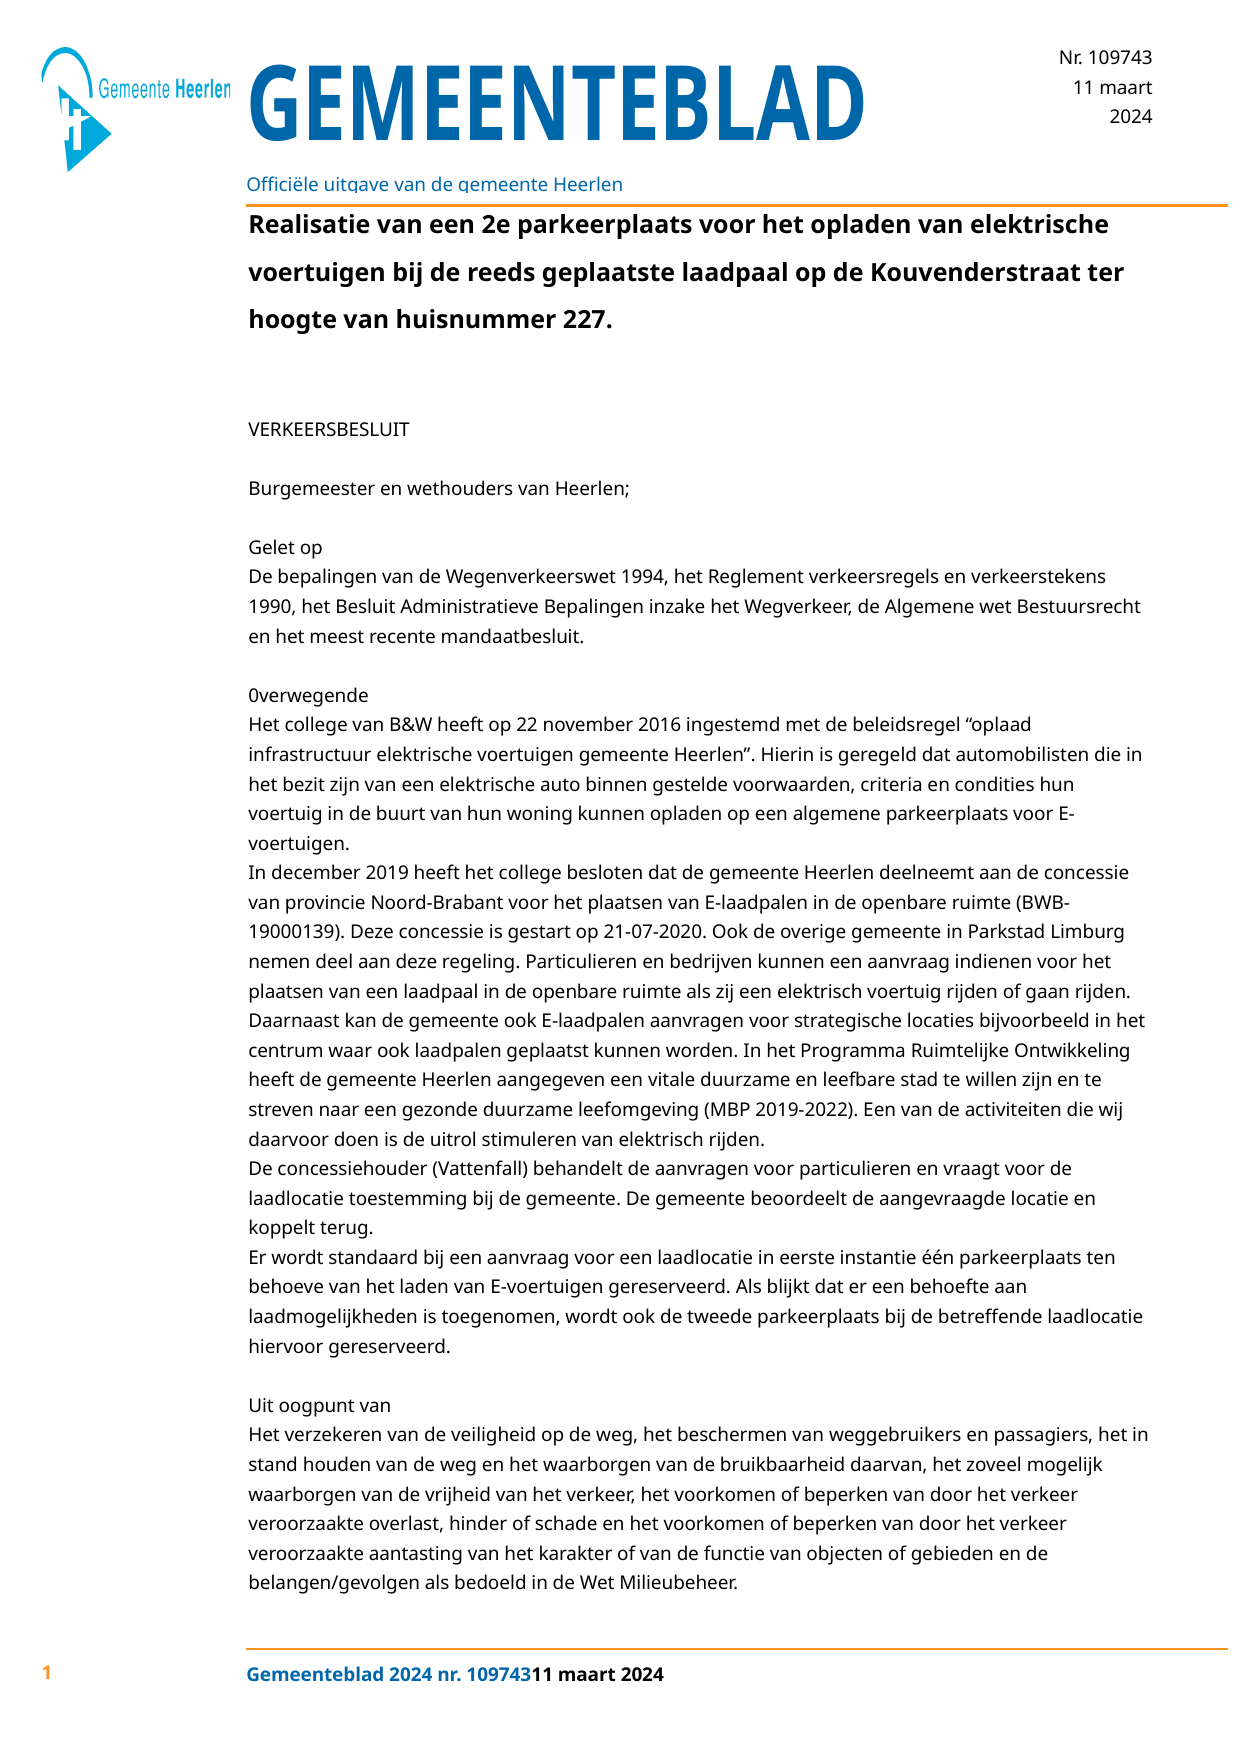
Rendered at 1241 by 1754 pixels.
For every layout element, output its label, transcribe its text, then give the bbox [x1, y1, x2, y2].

text Er wordt standaard bij een aanvraag voor een laadlocatie in eerste instantie één parkeerplaats ten behoeve van het laden van E-voertuigen gereserveerd. Als blijkt dat er een behoefte aan laadmogelijkheden is toegenomen, wordt ook de tweede parkeerplaats bij de betreffende laadlocatie hiervoor gereserveerd. [248, 1244, 1152, 1359]
text Het verzekeren van de veiligheid op de weg, het beschermen van weggebruikers en passagiers, het in stand houden van de weg en het waarborgen van de bruikbaarheid daarvan, het zoveel mogelijk waarborgen van de vrijheid van het verkeer, het voorkomen of beperken van door het verkeer veroorzaakte overlast, hinder of schade en het voorkomen of beperken van door het verkeer veroorzaakte aantasting van het karakter of van de functie van objecten of gebieden en de belangen/gevolgen als bedoeld in de Wet Milieubeheer. [248, 1422, 1152, 1595]
text De bepalingen van de Wegenverkeerswet 1994, het Reglement verkeersregels en verkeerstekens 1990, het Besluit Administratieve Bepalingen inzake het Wegverkeer, de Algemene wet Bestuursrecht en het meest recente mandaatbesluit. [248, 564, 1152, 649]
text Gelet op [248, 534, 1152, 560]
picture [41, 47, 59, 70]
text 0verwegende [248, 682, 1152, 708]
picture [41, 47, 231, 172]
text Uit oogpunt van [248, 1392, 1152, 1418]
text Burgemeester en wethouders van Heerlen; [248, 475, 1152, 501]
text VERKEERSBESLUIT [248, 416, 1152, 442]
text Realisatie van een 2e parkeerplaats voor het opladen van elektrische voertuigen bij de reeds geplaatste laadpaal op de Kouvenderstraat ter hoogte van huisnummer 227. [248, 207, 1152, 336]
text In december 2019 heeft het college besloten dat de gemeente Heerlen deelneemt aan de concessie van provincie Noord-Brabant voor het plaatsen van E-laadpalen in de openbare ruimte (BWB-19000139). Deze concessie is gestart op 21-07-2020. Ook de overige gemeente in Parkstad Limburg nemen deel aan deze regeling. Particulieren en bedrijven kunnen een aanvraag indienen voor het plaatsen van een laadpaal in de openbare ruimte als zij een elektrisch voertuig rijden of gaan rijden. Daarnaast kan de gemeente ook E-laadpalen aanvragen voor strategische locaties bijvoorbeeld in het centrum waar ook laadpalen geplaatst kunnen worden. In het Programma Ruimtelijke Ontwikkeling heeft de gemeente Heerlen aangegeven een vitale duurzame en leefbare stad te willen zijn en te streven naar een gezonde duurzame leefomgeving (MBP 2019-2022). Een van de activiteiten die wij daarvoor doen is de uitrol stimuleren van elektrisch rijden. [248, 859, 1152, 1152]
text De concessiehouder (Vattenfall) behandelt de aanvragen voor particulieren en vraagt voor de laadlocatie toestemming bij de gemeente. De gemeente beoordeelt de aangevraagde locatie en koppelt terug. [248, 1155, 1152, 1240]
text Het college van B&W heeft op 22 november 2016 ingestemd met de beleidsregel “oplaad infrastructuur elektrische voertuigen gemeente Heerlen”. Hierin is geregeld dat automobilisten die in het bezit zijn van een elektrische auto binnen gestelde voorwaarden, criteria en condities hun voertuig in de buurt van hun woning kunnen opladen op een algemene parkeerplaats voor E-voertuigen. [248, 712, 1152, 856]
